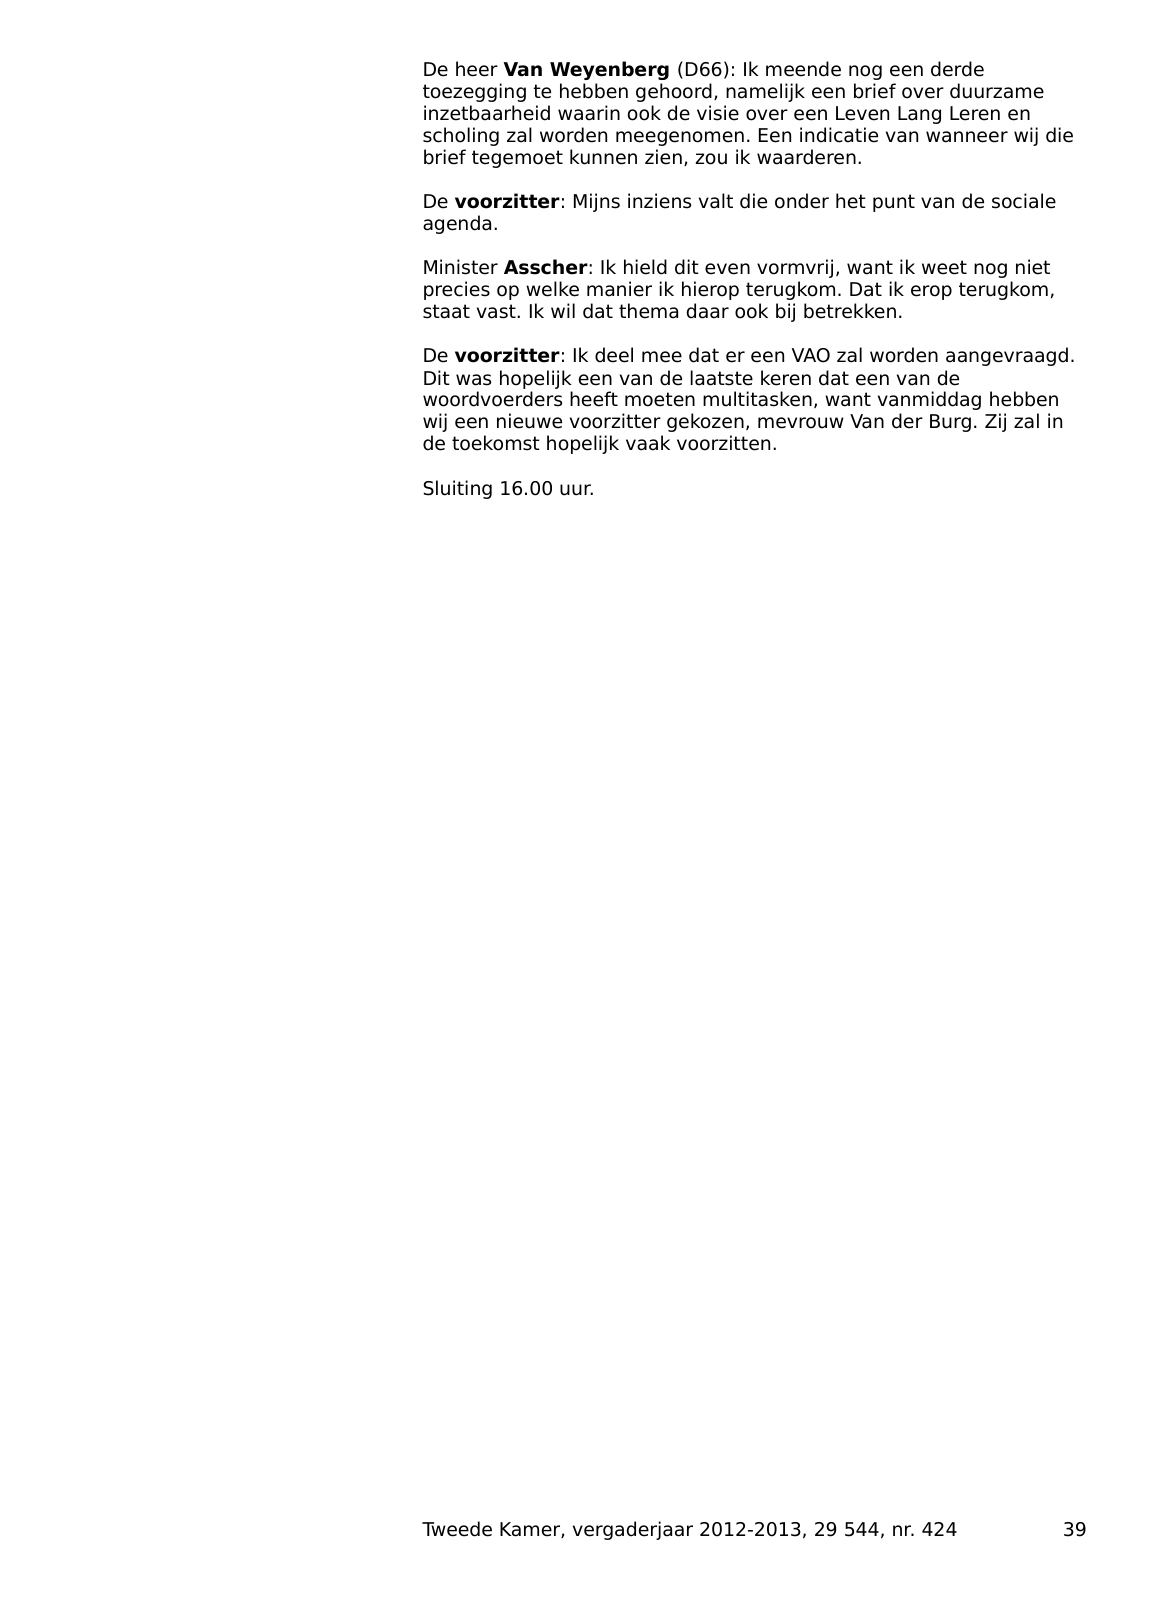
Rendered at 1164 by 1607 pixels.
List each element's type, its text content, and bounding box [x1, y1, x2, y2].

text Sluiting 16.00 uur. [422, 477, 1087, 499]
text De voorzitter: Ik deel mee dat er een VAO zal worden aangevraagd. [422, 345, 1087, 367]
text De heer Van Weyenberg (D66): Ik meende nog een derde toezegging te hebben gehoord, namelijk een brief over duurzame inzetbaarheid waarin ook de visie over een Leven Lang Leren en scholing zal worden meegenomen. Een indicatie van wanneer wij die brief tegemoet kunnen zien, zou ik waarderen. [422, 59, 1087, 169]
text Dit was hopelijk een van de laatste keren dat een van de woordvoerders heeft moeten multitasken, want vanmiddag hebben wij een nieuwe voorzitter gekozen, mevrouw Van der Burg. Zij zal in de toekomst hopelijk vaak voorzitten. [422, 367, 1087, 455]
text De voorzitter: Mijns inziens valt die onder het punt van de sociale agenda. [422, 191, 1087, 235]
text Minister Asscher: Ik hield dit even vormvrij, want ik weet nog niet precies op welke manier ik hierop terugkom. Dat ik erop terugkom, staat vast. Ik wil dat thema daar ook bij betrekken. [422, 257, 1087, 323]
